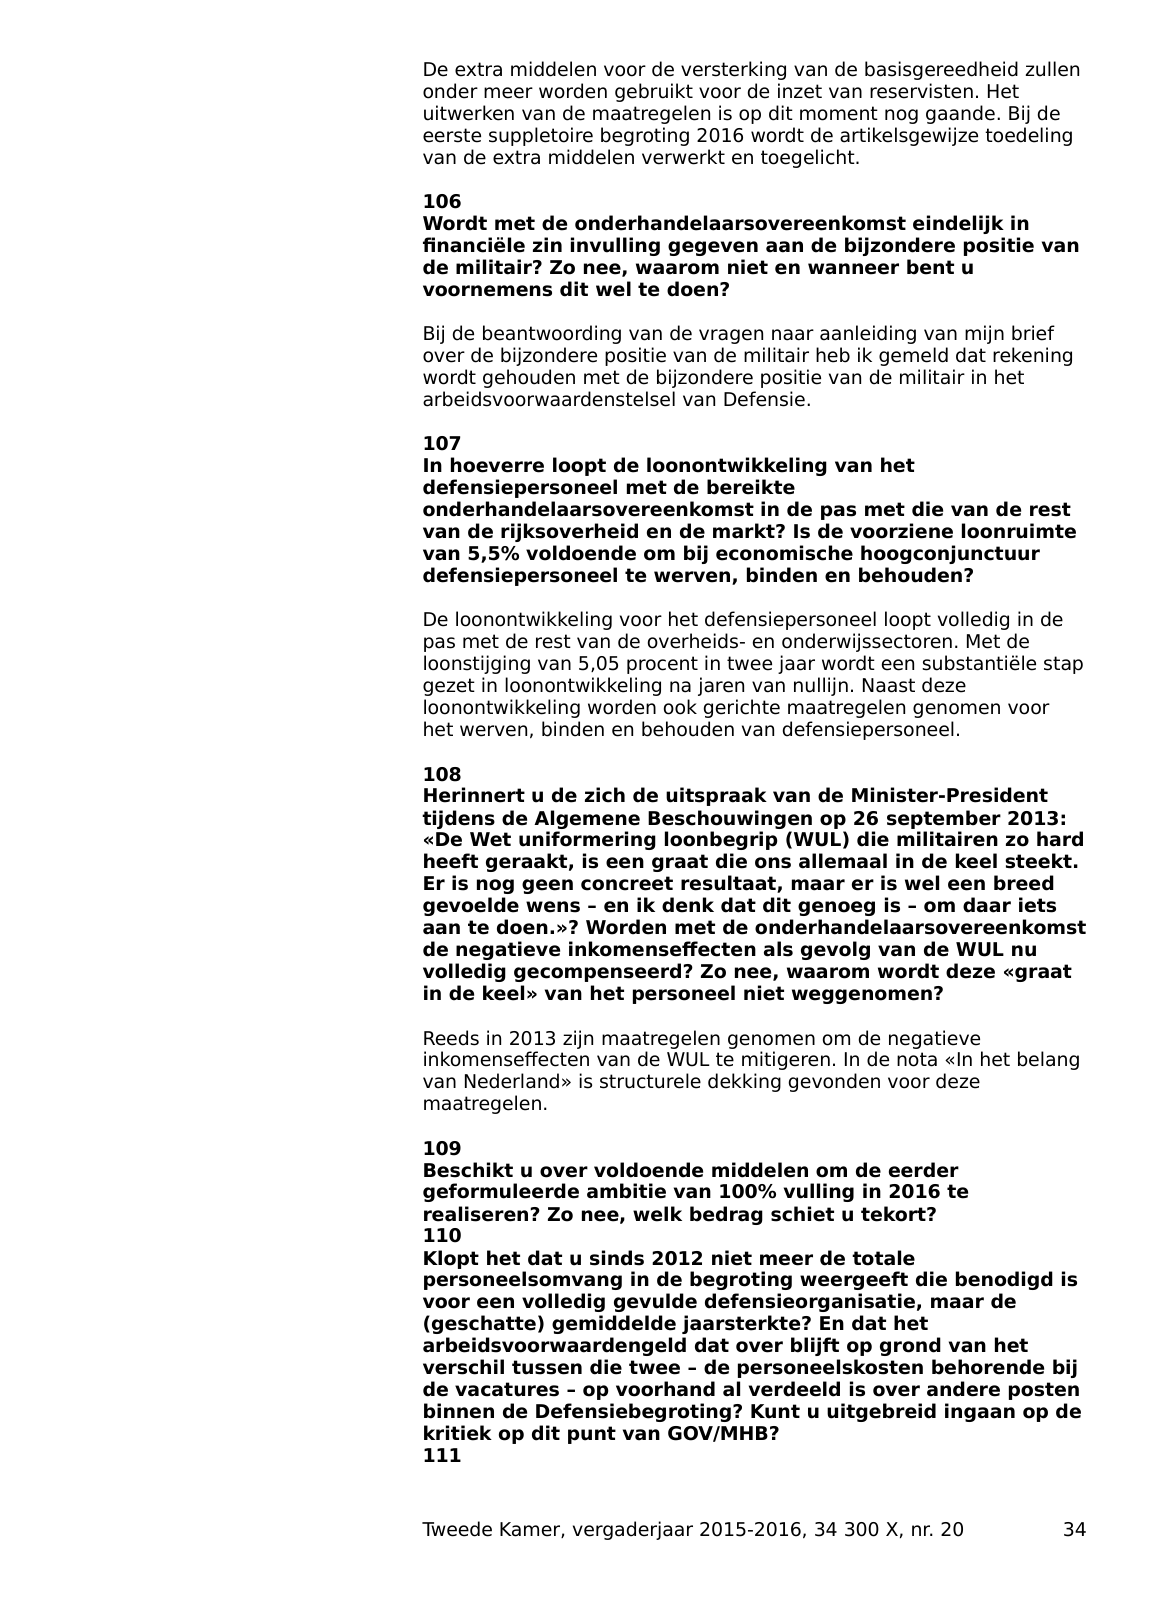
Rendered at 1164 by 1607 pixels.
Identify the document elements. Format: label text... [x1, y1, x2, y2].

text 109 [422, 1137, 1087, 1159]
text De loonontwikkeling voor het defensiepersoneel loopt volledig in de pas met de rest van de overheids- en onderwijssectoren. Met de loonstijging van 5,05 procent in twee jaar wordt een substantiële stap gezet in loonontwikkeling na jaren van nullijn. Naast deze loonontwikkeling worden ook gerichte maatregelen genomen voor het werven, binden en behouden van defensiepersoneel. [422, 609, 1087, 741]
text Wordt met de onderhandelaarsovereenkomst eindelijk in financiële zin invulling gegeven aan de bijzondere positie van de militair? Zo nee, waarom niet en wanneer bent u voornemens dit wel te doen? [422, 213, 1087, 301]
text In hoeverre loopt de loonontwikkeling van het defensiepersoneel met de bereikte onderhandelaarsovereenkomst in de pas met die van de rest van de rijksoverheid en de markt? Is de voorziene loonruimte van 5,5% voldoende om bij economische hoogconjunctuur defensiepersoneel te werven, binden en behouden? [422, 455, 1087, 587]
text De extra middelen voor de versterking van de basisgereedheid zullen onder meer worden gebruikt voor de inzet van reservisten. Het uitwerken van de maatregelen is op dit moment nog gaande. Bij de eerste suppletoire begroting 2016 wordt de artikelsgewijze toedeling van de extra middelen verwerkt en toegelicht. [422, 59, 1087, 169]
text 110 [422, 1225, 1087, 1247]
text Klopt het dat u sinds 2012 niet meer de totale personeelsomvang in de begroting weergeeft die benodigd is voor een volledig gevulde defensieorganisatie, maar de (geschatte) gemiddelde jaarsterkte? En dat het arbeidsvoorwaardengeld dat over blijft op grond van het verschil tussen die twee – de personeelskosten behorende bij de vacatures – op voorhand al verdeeld is over andere posten binnen de Defensiebegroting? Kunt u uitgebreid ingaan op de kritiek op dit punt van GOV/MHB? [422, 1247, 1087, 1445]
text 106 [422, 191, 1087, 213]
text 108 [422, 763, 1087, 785]
text 111 [422, 1445, 1087, 1467]
text Reeds in 2013 zijn maatregelen genomen om de negatieve inkomenseffecten van de WUL te mitigeren. In de nota «In het belang van Nederland» is structurele dekking gevonden voor deze maatregelen. [422, 1027, 1087, 1115]
text Beschikt u over voldoende middelen om de eerder geformuleerde ambitie van 100% vulling in 2016 te realiseren? Zo nee, welk bedrag schiet u tekort? [422, 1159, 1087, 1225]
text 107 [422, 433, 1087, 455]
text Bij de beantwoording van de vragen naar aanleiding van mijn brief over de bijzondere positie van de militair heb ik gemeld dat rekening wordt gehouden met de bijzondere positie van de militair in het arbeidsvoorwaardenstelsel van Defensie. [422, 323, 1087, 411]
text Herinnert u de zich de uitspraak van de Minister-President tijdens de Algemene Beschouwingen op 26 september 2013: «De Wet uniformering loonbegrip (WUL) die militairen zo hard heeft geraakt, is een graat die ons allemaal in de keel steekt. Er is nog geen concreet resultaat, maar er is wel een breed gevoelde wens – en ik denk dat dit genoeg is – om daar iets aan te doen.»? Worden met de onderhandelaarsovereenkomst de negatieve inkomenseffecten als gevolg van de WUL nu volledig gecompenseerd? Zo nee, waarom wordt deze «graat in de keel» van het personeel niet weggenomen? [422, 785, 1087, 1005]
